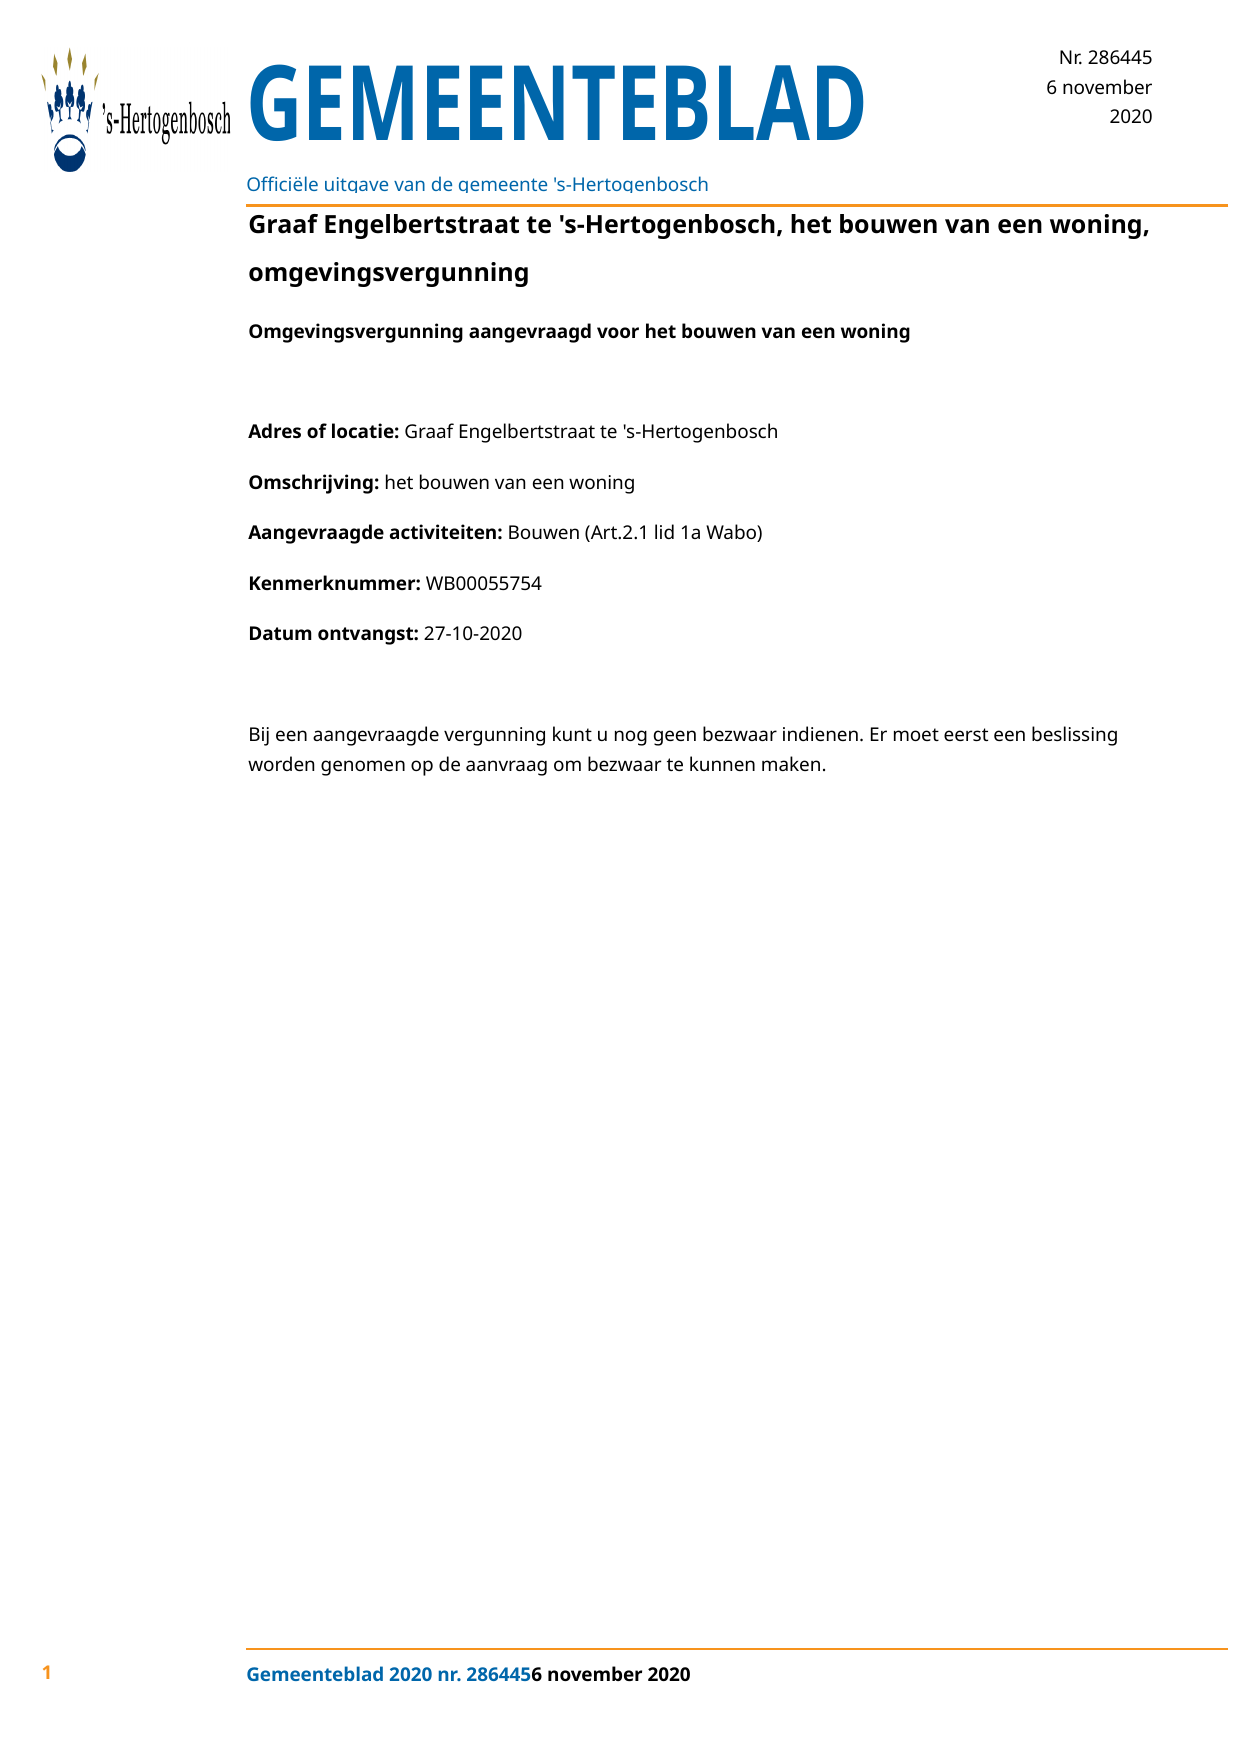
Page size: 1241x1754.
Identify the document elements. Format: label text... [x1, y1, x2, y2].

text Kenmerknummer: WB00055754 [248, 570, 1152, 596]
text Omgevingsvergunning aangevraagd voor het bouwen van een woning [248, 318, 1152, 344]
text Graaf Engelbertstraat te 's-Hertogenbosch, het bouwen van een woning, omgevingsvergunning [248, 207, 1152, 288]
text Adres of locatie: Graaf Engelbertstraat te 's-Hertogenbosch [248, 419, 1152, 444]
text Omschrijving: het bouwen van een woning [248, 469, 1152, 495]
text Bij een aangevraagde vergunning kunt u nog geen bezwaar indienen. Er moet eerst een beslissing worden genomen op de aanvraag om bezwaar te kunnen maken. [248, 721, 1152, 777]
text Aangevraagde activiteiten: Bouwen (Art.2.1 lid 1a Wabo) [248, 519, 1152, 545]
text Datum ontvangst: 27-10-2020 [248, 620, 1152, 646]
picture [41, 47, 231, 172]
